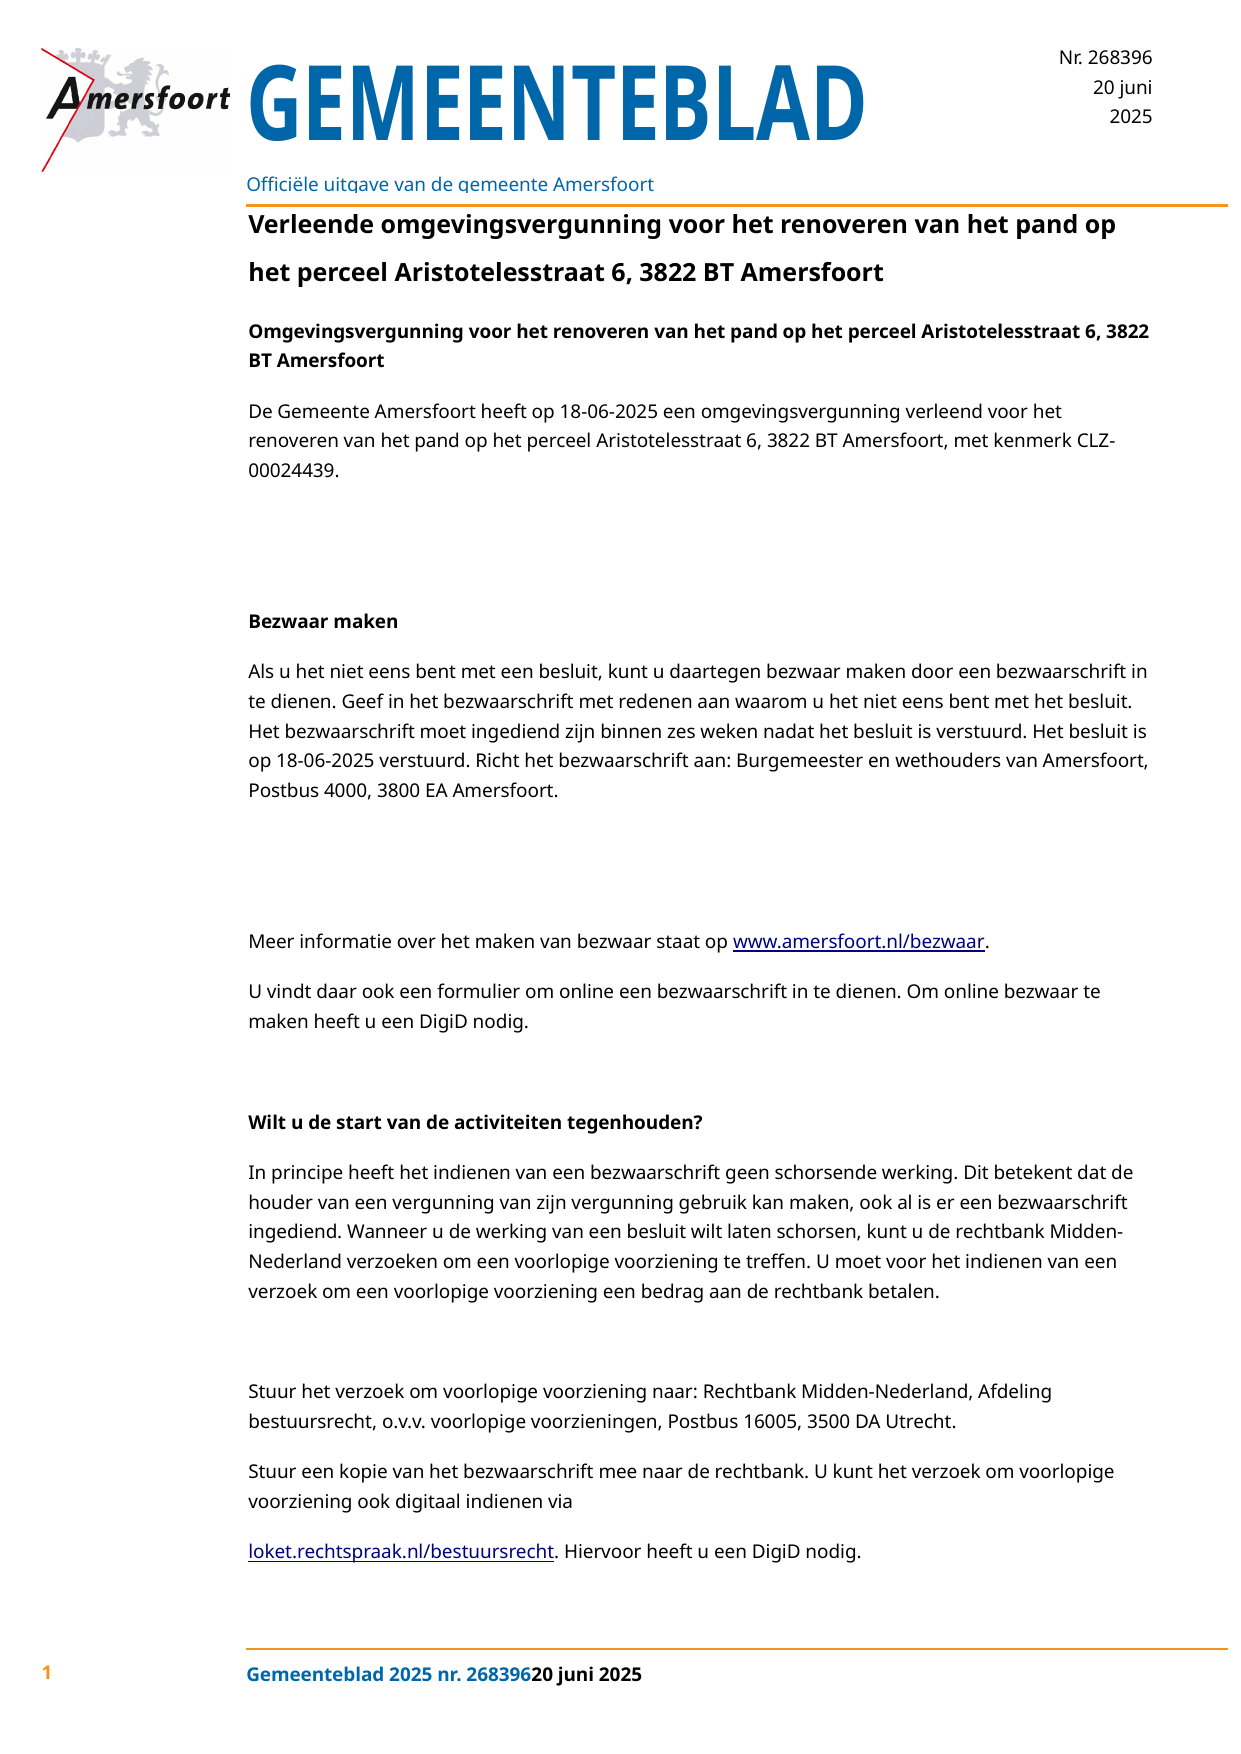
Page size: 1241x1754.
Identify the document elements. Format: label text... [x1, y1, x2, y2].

picture [41, 47, 231, 172]
text Bezwaar maken [248, 608, 1152, 634]
text Verleende omgevingsvergunning voor het renoveren van het pand op het perceel Aristotelesstraat 6, 3822 BT Amersfoort [248, 207, 1152, 288]
text De Gemeente Amersfoort heeft op 18-06-2025 een omgevingsvergunning verleend voor het renoveren van het pand op het perceel Aristotelesstraat 6, 3822 BT Amersfoort, met kenmerk CLZ-00024439. [248, 398, 1152, 483]
text Omgevingsvergunning voor het renoveren van het pand op het perceel Aristotelesstraat 6, 3822 BT Amersfoort [248, 318, 1152, 373]
text In principe heeft het indienen van een bezwaarschrift geen schorsende werking. Dit betekent dat de houder van een vergunning van zijn vergunning gebruik kan maken, ook al is er een bezwaarschrift ingediend. Wanneer u de werking van een besluit wilt laten schorsen, kunt u de rechtbank Midden-Nederland verzoeken om een voorlopige voorziening te treffen. U moet voor het indienen van een verzoek om een voorlopige voorziening een bedrag aan de rechtbank betalen. [248, 1159, 1152, 1304]
text Stuur een kopie van het bezwaarschrift mee naar de rechtbank. U kunt het verzoek om voorlopige voorziening ook digitaal indienen via [248, 1459, 1152, 1514]
text Stuur het verzoek om voorlopige voorziening naar: Rechtbank Midden-Nederland, Afdeling bestuursrecht, o.v.v. voorlopige voorzieningen, Postbus 16005, 3500 DA Utrecht. [248, 1379, 1152, 1434]
text U vindt daar ook een formulier om online een bezwaarschrift in te dienen. Om online bezwaar te maken heeft u een DigiD nodig. [248, 979, 1152, 1034]
text Wilt u de start van de activiteiten tegenhouden? [248, 1109, 1152, 1135]
text loket.rechtspraak.nl/bestuursrecht. Hiervoor heeft u een DigiD nodig. [248, 1539, 1152, 1564]
text Als u het niet eens bent met een besluit, kunt u daartegen bezwaar maken door een bezwaarschrift in te dienen. Geef in het bezwaarschrift met redenen aan waarom u het niet eens bent met het besluit. Het bezwaarschrift moet ingediend zijn binnen zes weken nadat het besluit is verstuurd. Het besluit is op 18-06-2025 verstuurd. Richt het bezwaarschrift aan: Burgemeester en wethouders van Amersfoort, Postbus 4000, 3800 EA Amersfoort. [248, 659, 1152, 803]
text Meer informatie over het maken van bezwaar staat op www.amersfoort.nl/bezwaar. [248, 928, 1152, 954]
